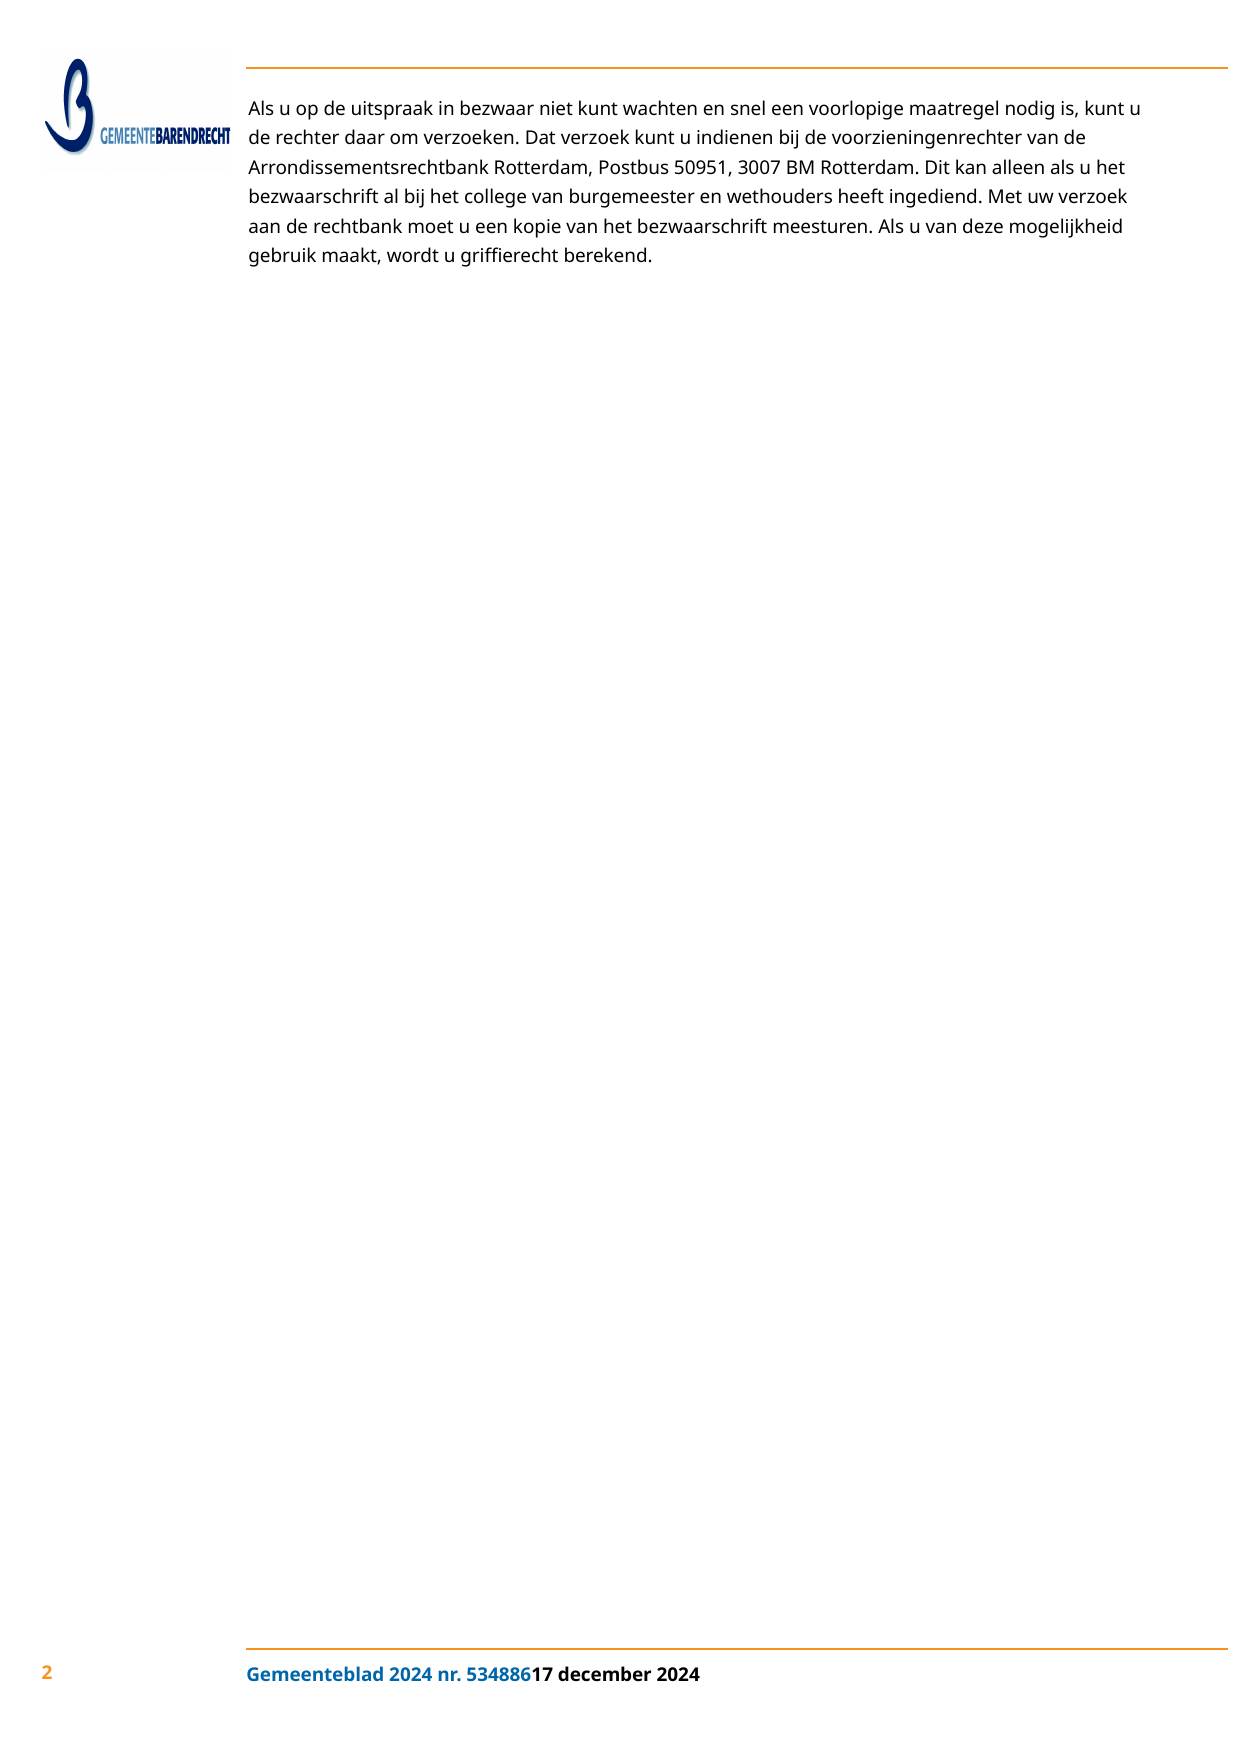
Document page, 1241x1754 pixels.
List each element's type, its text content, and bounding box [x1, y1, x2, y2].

picture [41, 47, 231, 172]
text Als u op de uitspraak in bezwaar niet kunt wachten en snel een voorlopige maatregel nodig is, kunt u de rechter daar om verzoeken. Dat verzoek kunt u indienen bij de voorzieningenrechter van de Arrondissementsrechtbank Rotterdam, Postbus 50951, 3007 BM Rotterdam. Dit kan alleen als u het bezwaarschrift al bij het college van burgemeester en wethouders heeft ingediend. Met uw verzoek aan de rechtbank moet u een kopie van het bezwaarschrift meesturen. Als u van deze mogelijkheid gebruik maakt, wordt u griffierecht berekend. [248, 95, 1152, 268]
